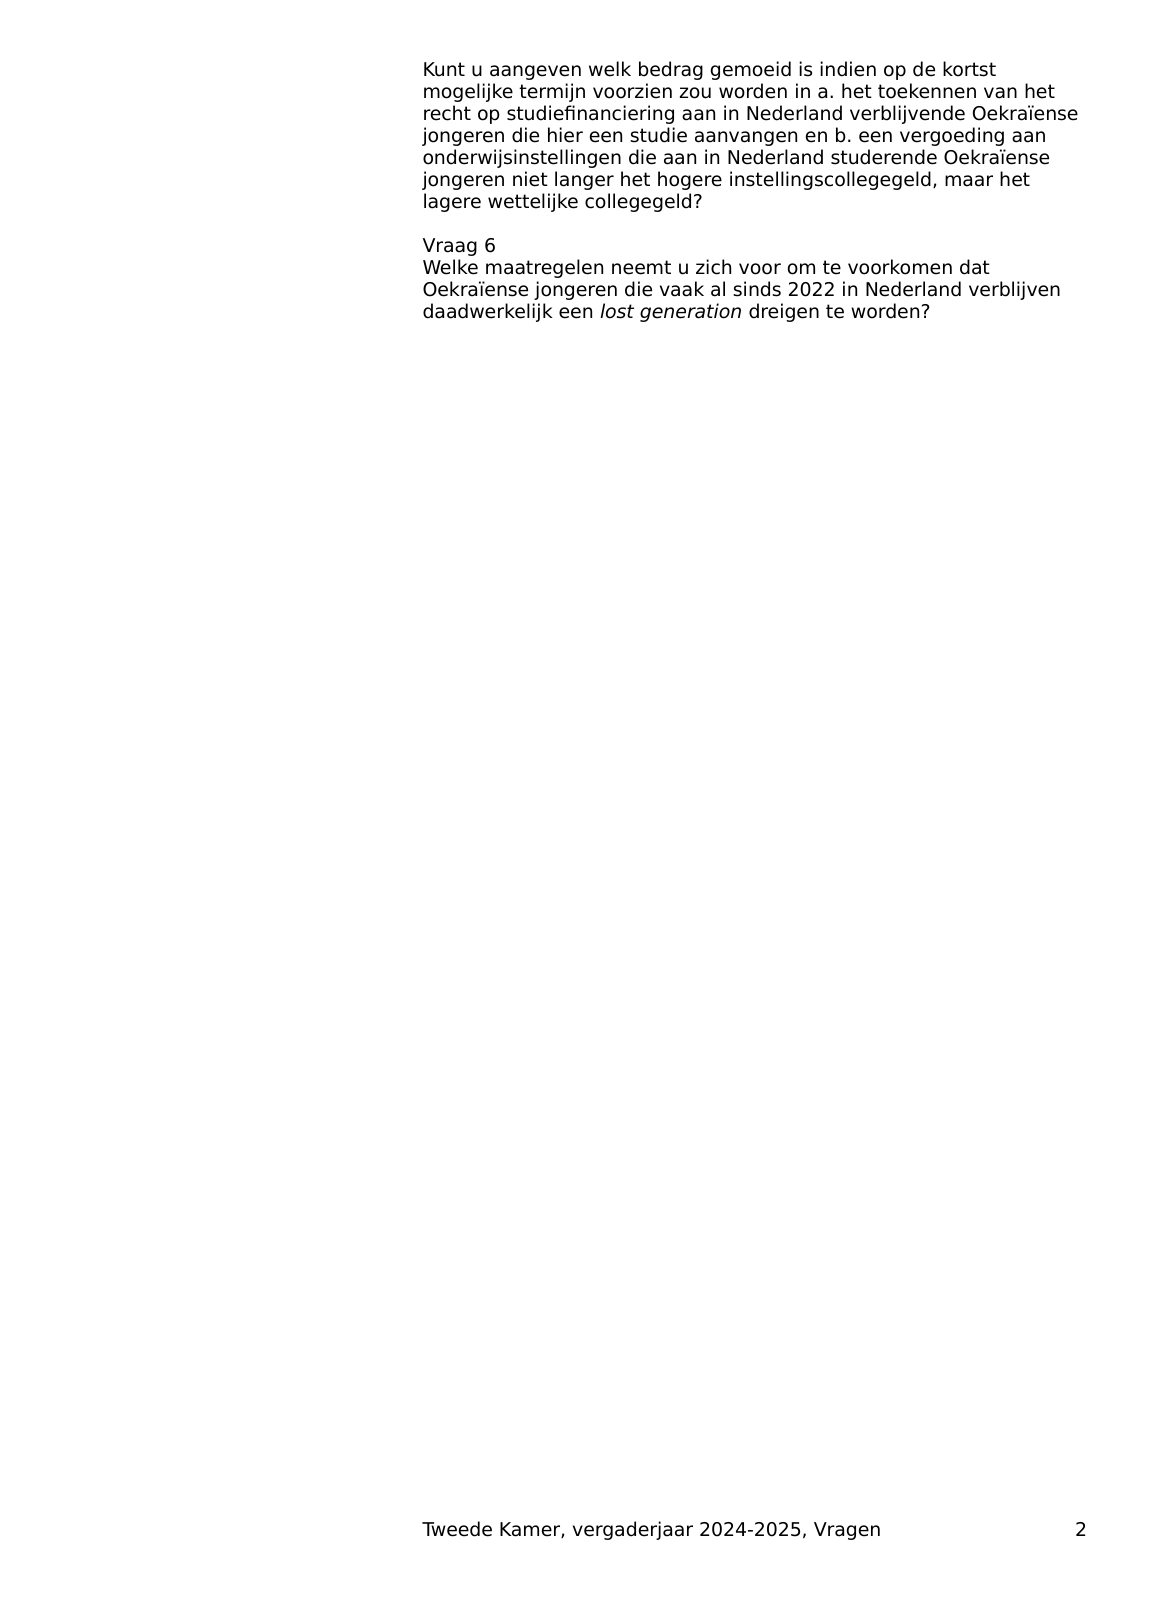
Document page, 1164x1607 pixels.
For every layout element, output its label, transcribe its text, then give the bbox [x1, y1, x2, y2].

text Kunt u aangeven welk bedrag gemoeid is indien op de kortst mogelijke termijn voorzien zou worden in a. het toekennen van het recht op studiefinanciering aan in Nederland verblijvende Oekraïense jongeren die hier een studie aanvangen en b. een vergoeding aan onderwijsinstellingen die aan in Nederland studerende Oekraïense jongeren niet langer het hogere instellingscollegegeld, maar het lagere wettelijke collegegeld? [422, 59, 1087, 213]
text Welke maatregelen neemt u zich voor om te voorkomen dat Oekraïense jongeren die vaak al sinds 2022 in Nederland verblijven daadwerkelijk een lost generation dreigen te worden? [422, 257, 1087, 323]
text Vraag 6 [422, 235, 1087, 257]
